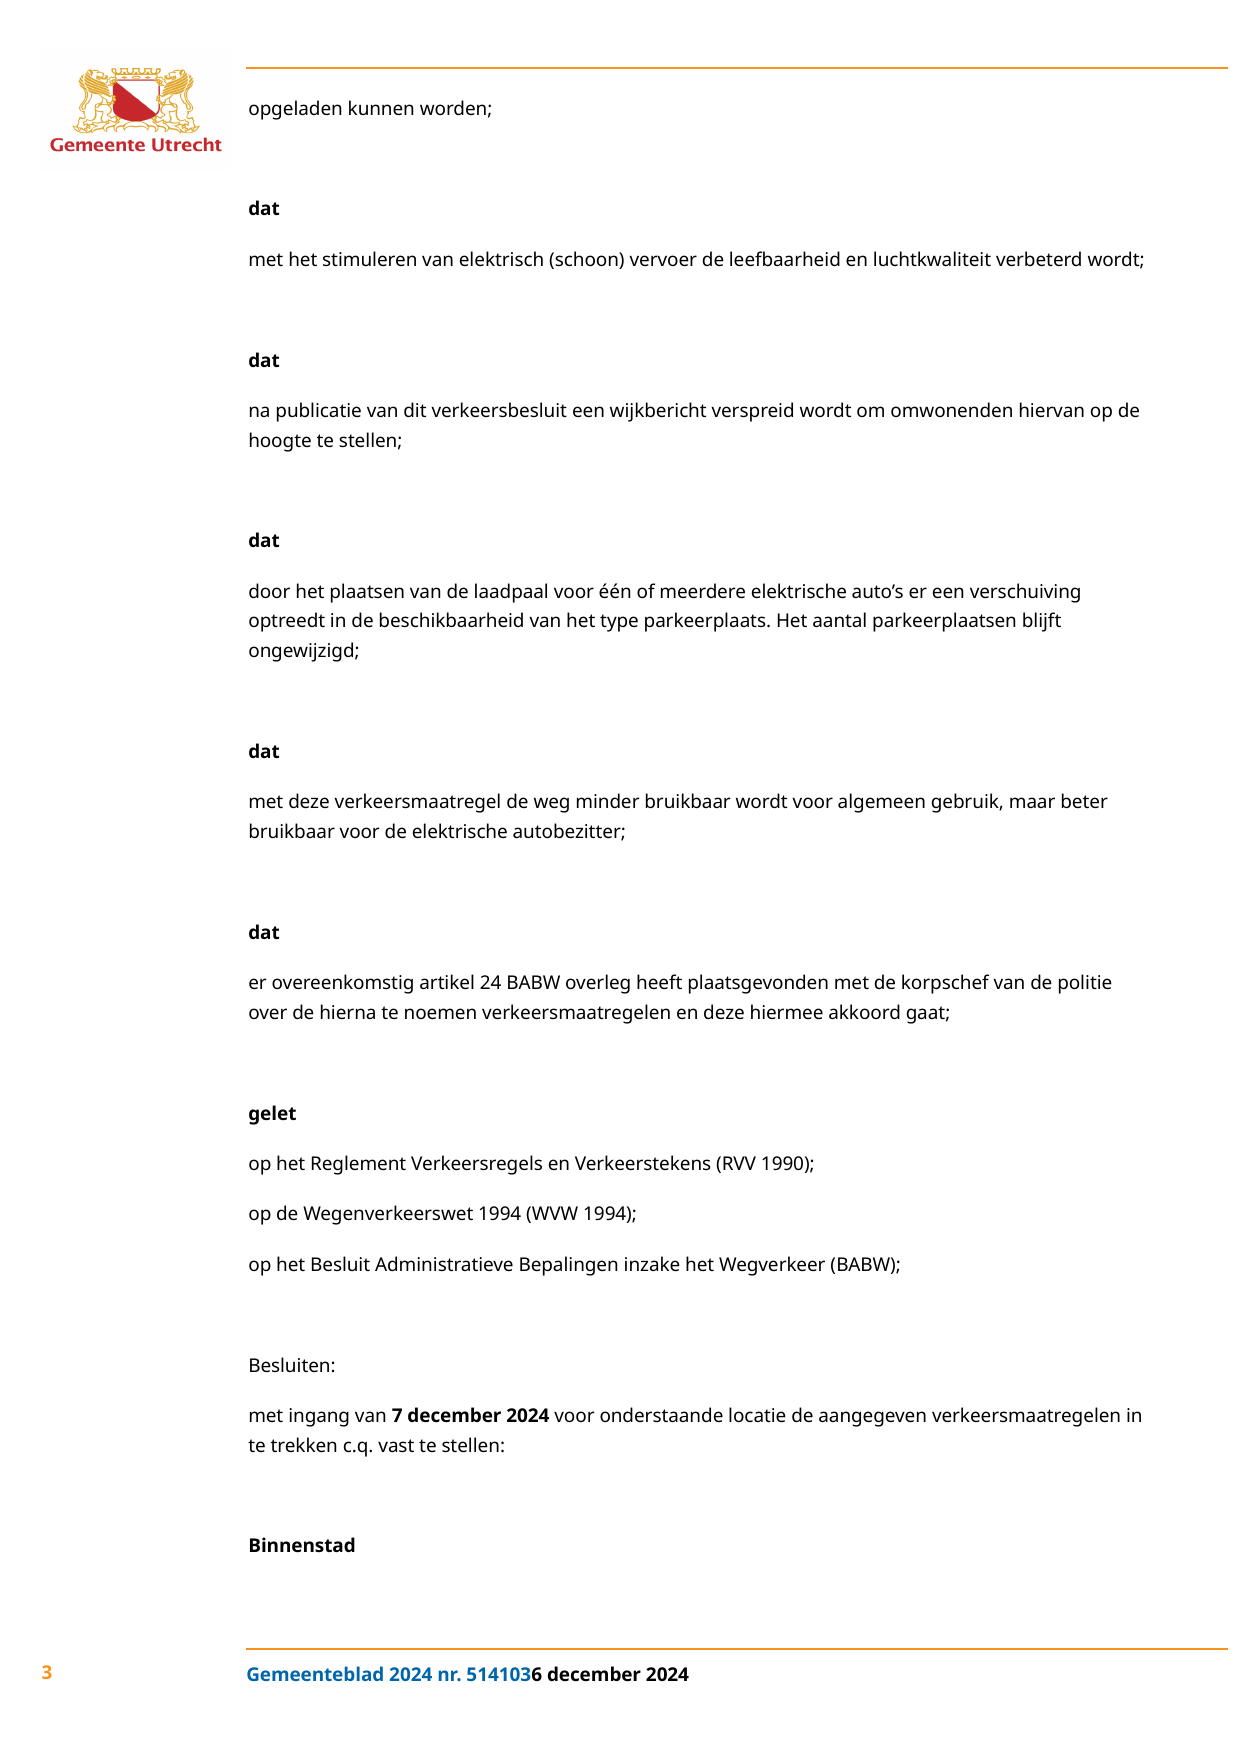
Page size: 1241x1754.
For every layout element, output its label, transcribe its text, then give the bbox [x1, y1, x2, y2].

picture [41, 47, 231, 172]
text opgeladen kunnen worden; [248, 95, 1152, 121]
text er overeenkomstig artikel 24 BABW overleg heeft plaatsgevonden met de korpschef van de politie over de hierna te noemen verkeersmaatregelen en deze hiermee akkoord gaat; [248, 969, 1152, 1025]
text met het stimuleren van elektrisch (schoon) vervoer de leefbaarheid en luchtkwaliteit verbeterd wordt; [248, 246, 1152, 272]
text Binnenstad [248, 1533, 1152, 1558]
text dat [248, 919, 1152, 945]
text gelet [248, 1100, 1152, 1126]
text op het Besluit Administratieve Bepalingen inzake het Wegverkeer (BABW); [248, 1251, 1152, 1277]
text dat [248, 738, 1152, 764]
text met ingang van 7 december 2024 voor onderstaande locatie de aangegeven verkeersmaatregelen in te trekken c.q. vast te stellen: [248, 1402, 1152, 1458]
text dat [248, 528, 1152, 553]
text op de Wegenverkeerswet 1994 (WVW 1994); [248, 1201, 1152, 1226]
text dat [248, 196, 1152, 221]
text door het plaatsen van de laadpaal voor één of meerdere elektrische auto’s er een verschuiving optreedt in de beschikbaarheid van het type parkeerplaats. Het aantal parkeerplaatsen blijft ongewijzigd; [248, 578, 1152, 663]
text met deze verkeersmaatregel de weg minder bruikbaar wordt voor algemeen gebruik, maar beter bruikbaar voor de elektrische autobezitter; [248, 788, 1152, 844]
text op het Reglement Verkeersregels en Verkeerstekens (RVV 1990); [248, 1150, 1152, 1176]
text Besluiten: [248, 1352, 1152, 1378]
text na publicatie van dit verkeersbesluit een wijkbericht verspreid wordt om omwonenden hiervan op de hoogte te stellen; [248, 397, 1152, 453]
text dat [248, 347, 1152, 373]
